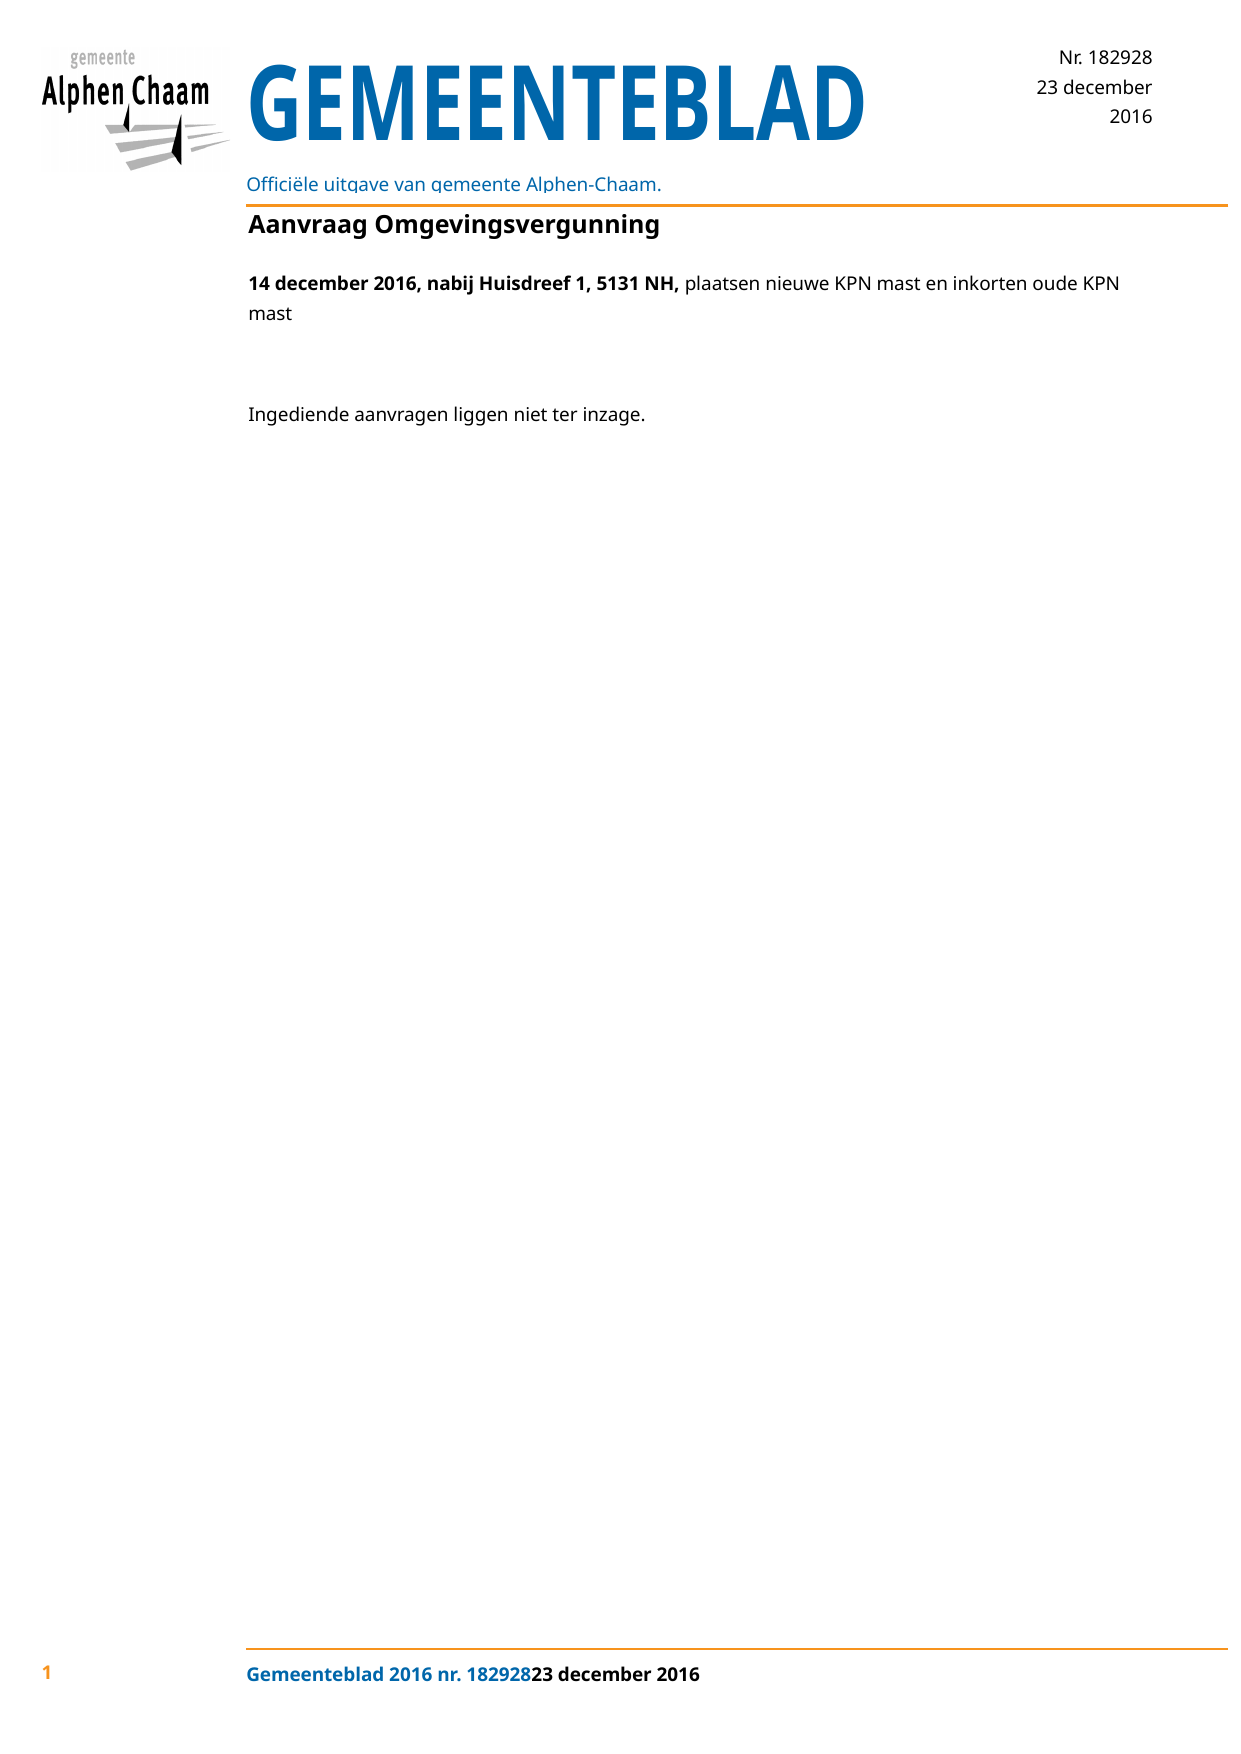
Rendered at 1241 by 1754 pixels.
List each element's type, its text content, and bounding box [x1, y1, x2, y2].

text Ingediende aanvragen liggen niet ter inzage. [248, 401, 1152, 426]
text 14 december 2016, nabij Huisdreef 1, 5131 NH, plaatsen nieuwe KPN mast en inkorten oude KPN mast [248, 270, 1152, 326]
text Aanvraag Omgevingsvergunning [248, 207, 1152, 241]
picture [41, 47, 231, 172]
